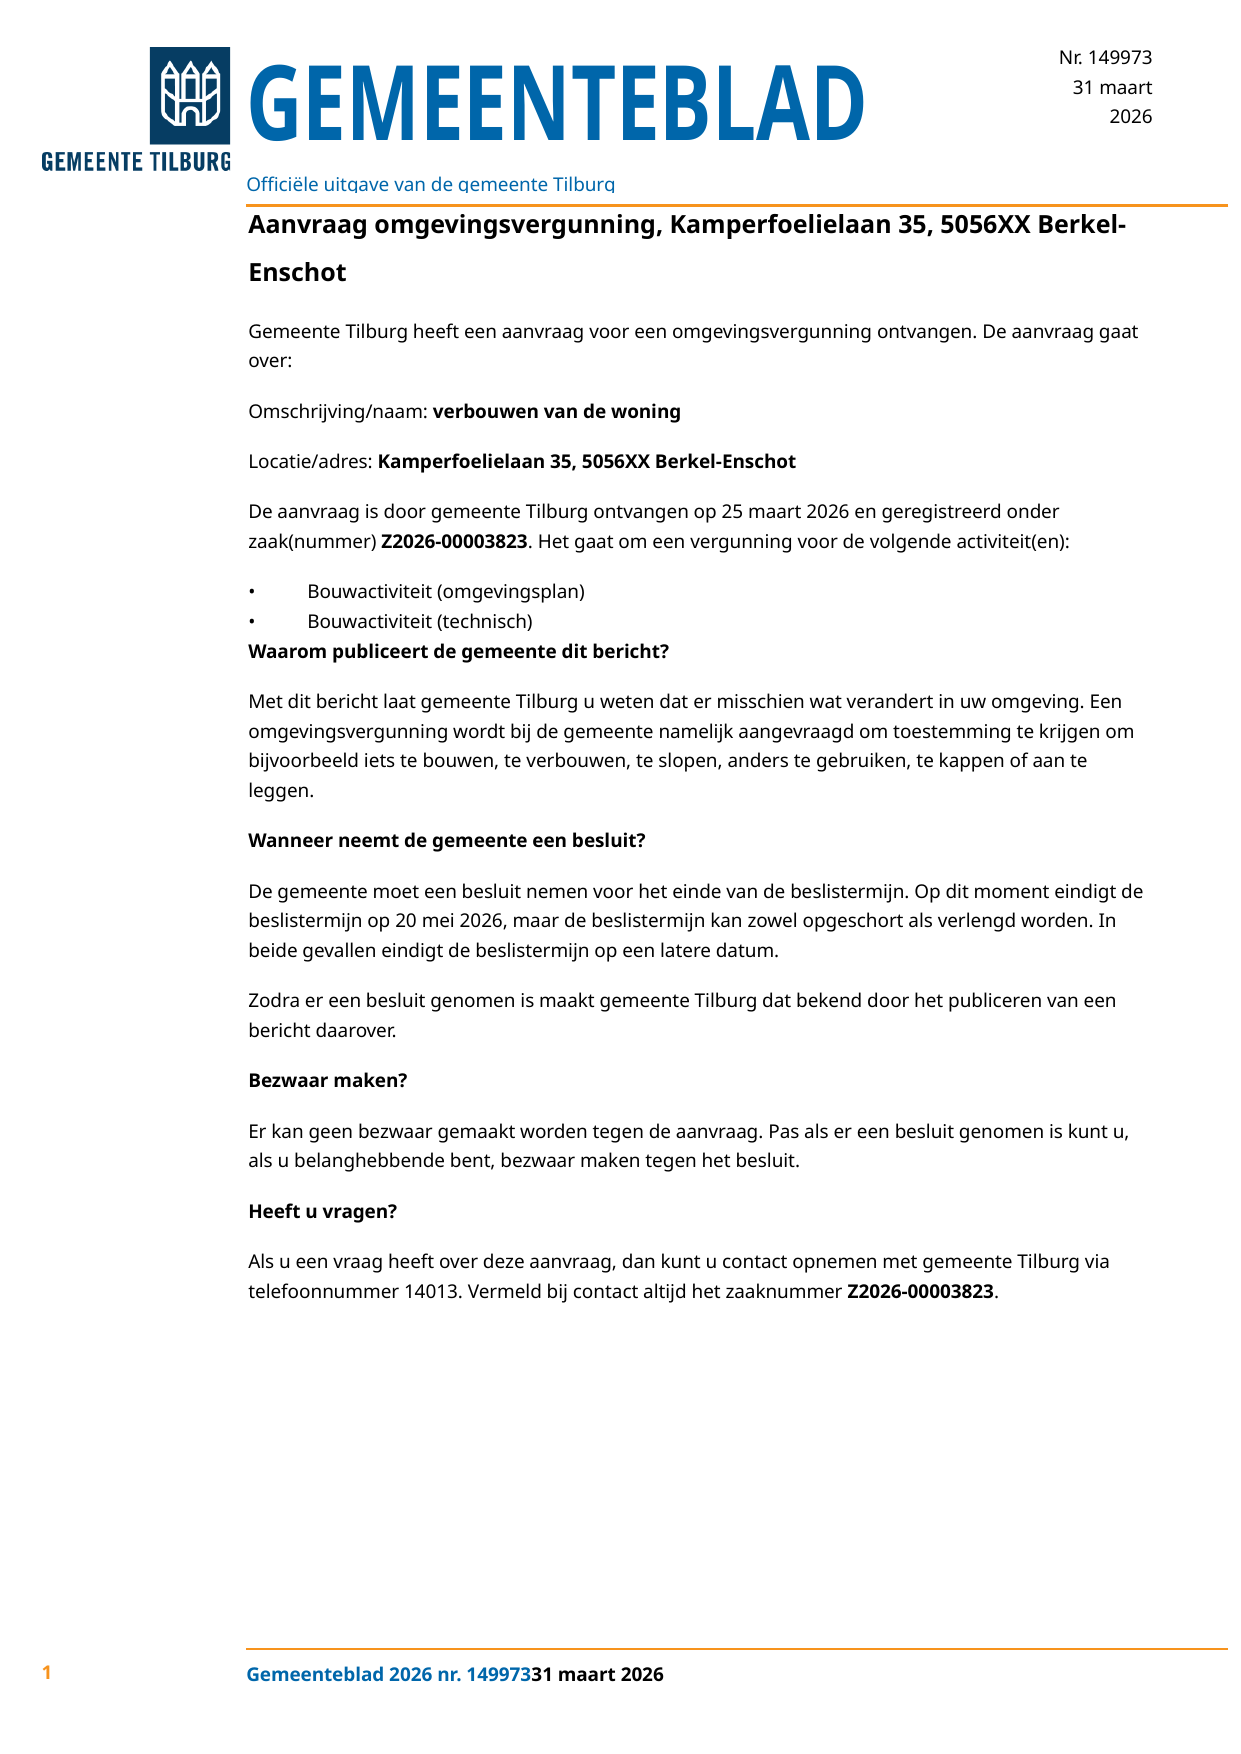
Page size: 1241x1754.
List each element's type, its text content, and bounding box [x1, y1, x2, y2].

text Omschrijving/naam: verbouwen van de woning [248, 398, 1152, 424]
text Als u een vraag heeft over deze aanvraag, dan kunt u contact opnemen met gemeente Tilburg via telefoonnummer 14013. Vermeld bij contact altijd het zaaknummer Z2026-00003823. [248, 1248, 1152, 1304]
text De gemeente moet een besluit nemen voor het einde van de beslistermijn. Op dit moment eindigt de beslistermijn op 20 mei 2026, maar de beslistermijn kan zowel opgeschort als verlengd worden. In beide gevallen eindigt de beslistermijn op een latere datum. [248, 878, 1152, 963]
text De aanvraag is door gemeente Tilburg ontvangen op 25 maart 2026 en geregistreerd onder zaak(nummer) Z2026-00003823. Het gaat om een vergunning voor de volgende activiteit(en): [248, 499, 1152, 554]
text Bezwaar maken? [248, 1067, 1152, 1093]
text Zodra er een besluit genomen is maakt gemeente Tilburg dat bekend door het publiceren van een bericht daarover. [248, 987, 1152, 1043]
text Heeft u vragen? [248, 1198, 1152, 1224]
list Bouwactiviteit (technisch) [248, 608, 1152, 634]
list Bouwactiviteit (omgevingsplan) [248, 579, 1152, 604]
text Met dit bericht laat gemeente Tilburg u weten dat er misschien wat verandert in uw omgeving. Een omgevingsvergunning wordt bij de gemeente namelijk aangevraagd om toestemming te krijgen om bijvoorbeeld iets te bouwen, te verbouwen, te slopen, anders te gebruiken, te kappen of aan te leggen. [248, 688, 1152, 803]
text Er kan geen bezwaar gemaakt worden tegen de aanvraag. Pas als er een besluit genomen is kunt u, als u belanghebbende bent, bezwaar maken tegen het besluit. [248, 1118, 1152, 1173]
text Gemeente Tilburg heeft een aanvraag voor een omgevingsvergunning ontvangen. De aanvraag gaat over: [248, 318, 1152, 373]
picture [41, 47, 231, 172]
text Aanvraag omgevingsvergunning, Kamperfoelielaan 35, 5056XX Berkel-Enschot [248, 207, 1152, 288]
text Wanneer neemt de gemeente een besluit? [248, 827, 1152, 853]
text Locatie/adres: Kamperfoelielaan 35, 5056XX Berkel-Enschot [248, 448, 1152, 474]
text Waarom publiceert de gemeente dit bericht? [248, 638, 1152, 664]
